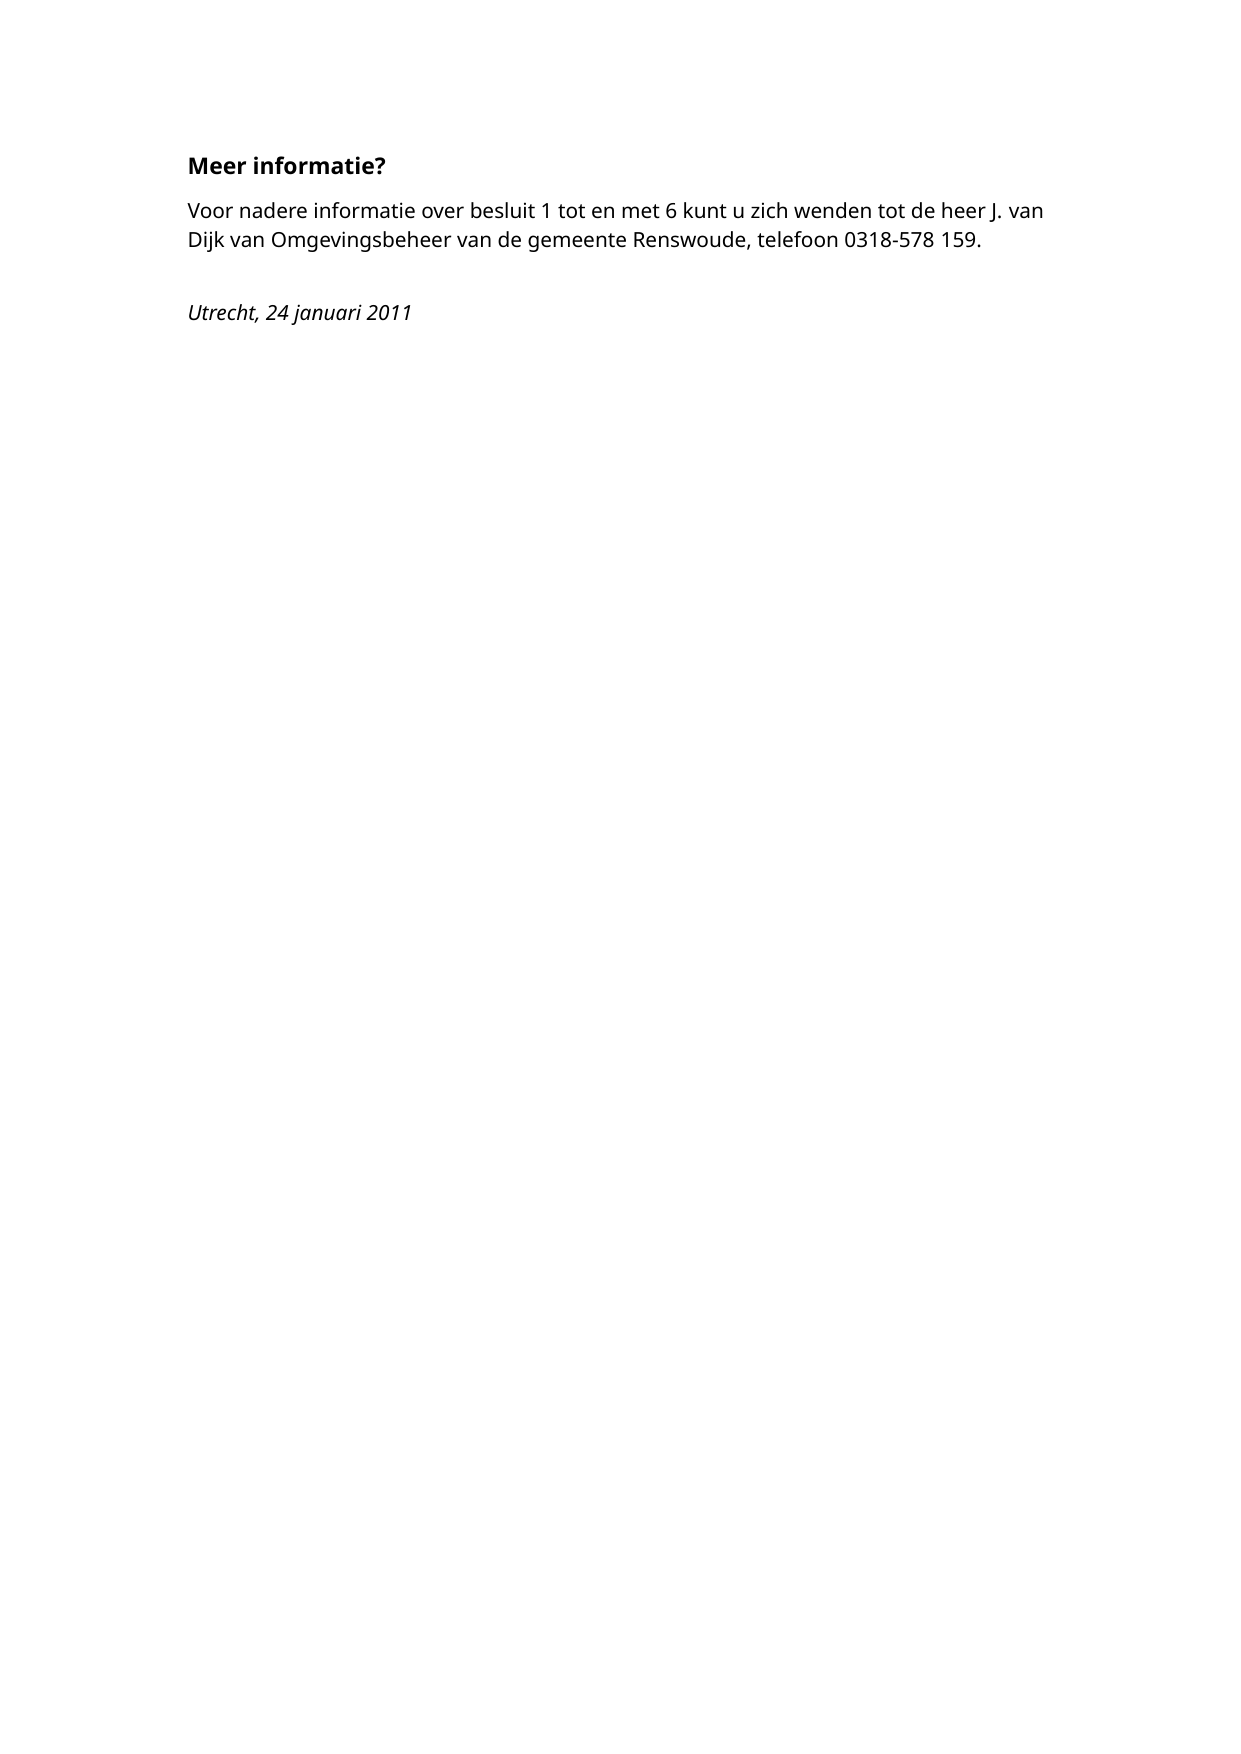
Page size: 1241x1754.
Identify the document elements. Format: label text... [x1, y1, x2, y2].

subtitle Meer informatie? [187, 150, 1053, 181]
text Utrecht, 24 januari 2011 [187, 298, 1053, 327]
text Voor nadere informatie over besluit 1 tot en met 6 kunt u zich wenden tot de heer J. van Dijk van Omgevingsbeheer van de gemeente Renswoude, telefoon 0318-578 159. [187, 196, 1053, 253]
